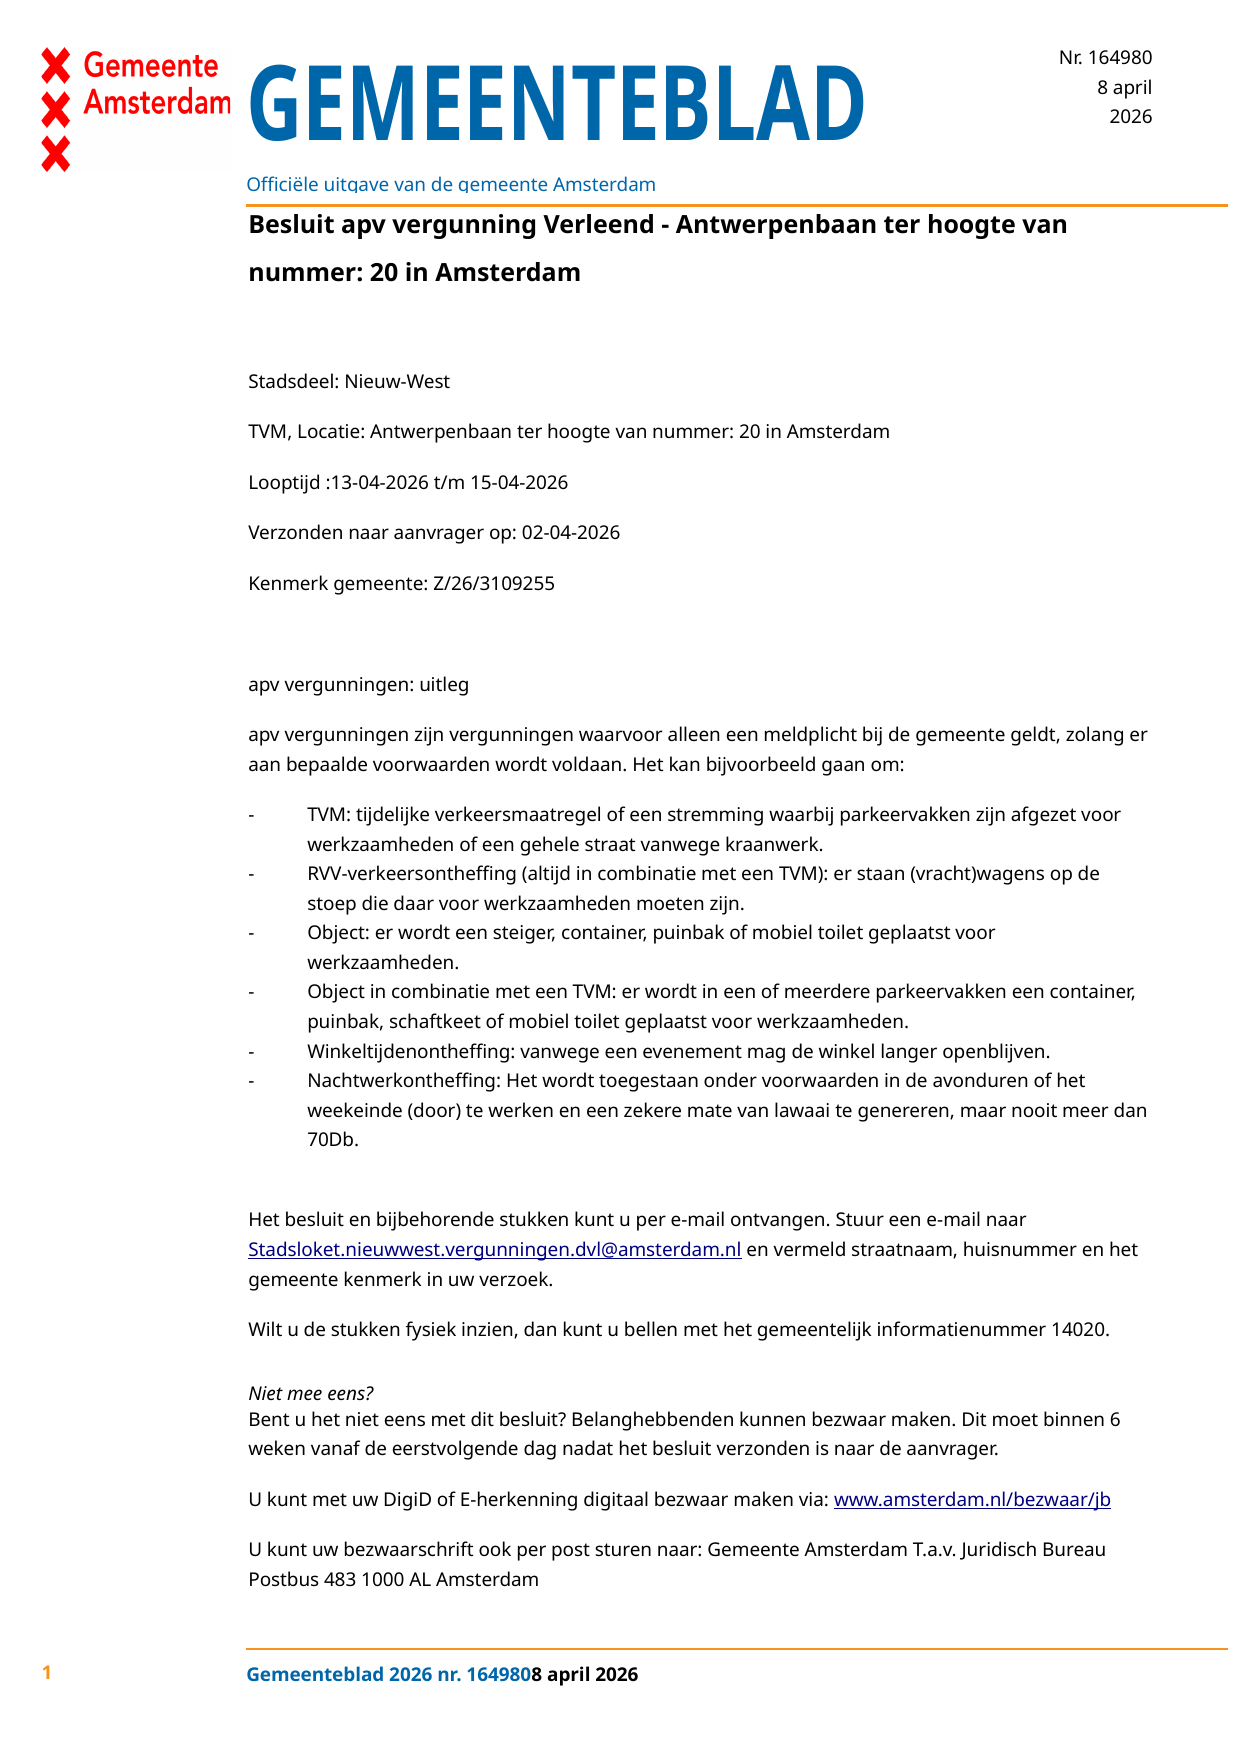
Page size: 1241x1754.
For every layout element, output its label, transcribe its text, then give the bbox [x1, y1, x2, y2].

text Kenmerk gemeente: Z/26/3109255 [248, 570, 1152, 596]
list RVV-verkeersontheffing (altijd in combinatie met een TVM): er staan (vracht)wagens op de stoep die daar voor werkzaamheden moeten zijn. [248, 860, 1152, 916]
text apv vergunningen: uitleg [248, 671, 1152, 697]
list Winkeltijdenontheffing: vanwege een evenement mag de winkel langer openblijven. [248, 1038, 1152, 1064]
list TVM: tijdelijke verkeersmaatregel of een stremming waarbij parkeervakken zijn afgezet voor werkzaamheden of een gehele straat vanwege kraanwerk. [248, 801, 1152, 857]
list Nachtwerkontheffing: Het wordt toegestaan onder voorwaarden in de avonduren of het weekeinde (door) te werken en een zekere mate van lawaai te genereren, maar nooit meer dan 70Db. [248, 1067, 1152, 1152]
text Het besluit en bijbehorende stukken kunt u per e-mail ontvangen. Stuur een e-mail naar Stadsloket.nieuwwest.vergunningen.dvl@amsterdam.nl en vermeld straatnaam, huisnummer en het gemeente kenmerk in uw verzoek. [248, 1207, 1152, 1292]
list Object in combinatie met een TVM: er wordt in een of meerdere parkeervakken een container, puinbak, schaftkeet of mobiel toilet geplaatst voor werkzaamheden. [248, 979, 1152, 1034]
text Looptijd :13-04-2026 t/m 15-04-2026 [248, 469, 1152, 495]
text Verzonden naar aanvrager op: 02-04-2026 [248, 519, 1152, 545]
text Besluit apv vergunning Verleend - Antwerpenbaan ter hoogte van nummer: 20 in Amsterdam [248, 207, 1152, 288]
text Wilt u de stukken fysiek inzien, dan kunt u bellen met het gemeentelijk informatienummer 14020. [248, 1316, 1152, 1342]
text Stadsdeel: Nieuw-West [248, 368, 1152, 394]
text Bent u het niet eens met dit besluit? Belanghebbenden kunnen bezwaar maken. Dit moet binnen 6 weken vanaf de eerstvolgende dag nadat het besluit verzonden is naar de aanvrager. [248, 1406, 1152, 1461]
picture [41, 47, 231, 172]
list Object: er wordt een steiger, container, puinbak of mobiel toilet geplaatst voor werkzaamheden. [248, 919, 1152, 975]
text U kunt met uw DigiD of E-herkenning digitaal bezwaar maken via: www.amsterdam.nl/bezwaar/jb [248, 1486, 1152, 1512]
text U kunt uw bezwaarschrift ook per post sturen naar: Gemeente Amsterdam T.a.v. Juridisch Bureau Postbus 483 1000 AL Amsterdam [248, 1536, 1152, 1592]
text apv vergunningen zijn vergunningen waarvoor alleen een meldplicht bij de gemeente geldt, zolang er aan bepaalde voorwaarden wordt voldaan. Het kan bijvoorbeeld gaan om: [248, 721, 1152, 777]
text Niet mee eens? [248, 1380, 1152, 1406]
text TVM, Locatie: Antwerpenbaan ter hoogte van nummer: 20 in Amsterdam [248, 419, 1152, 444]
